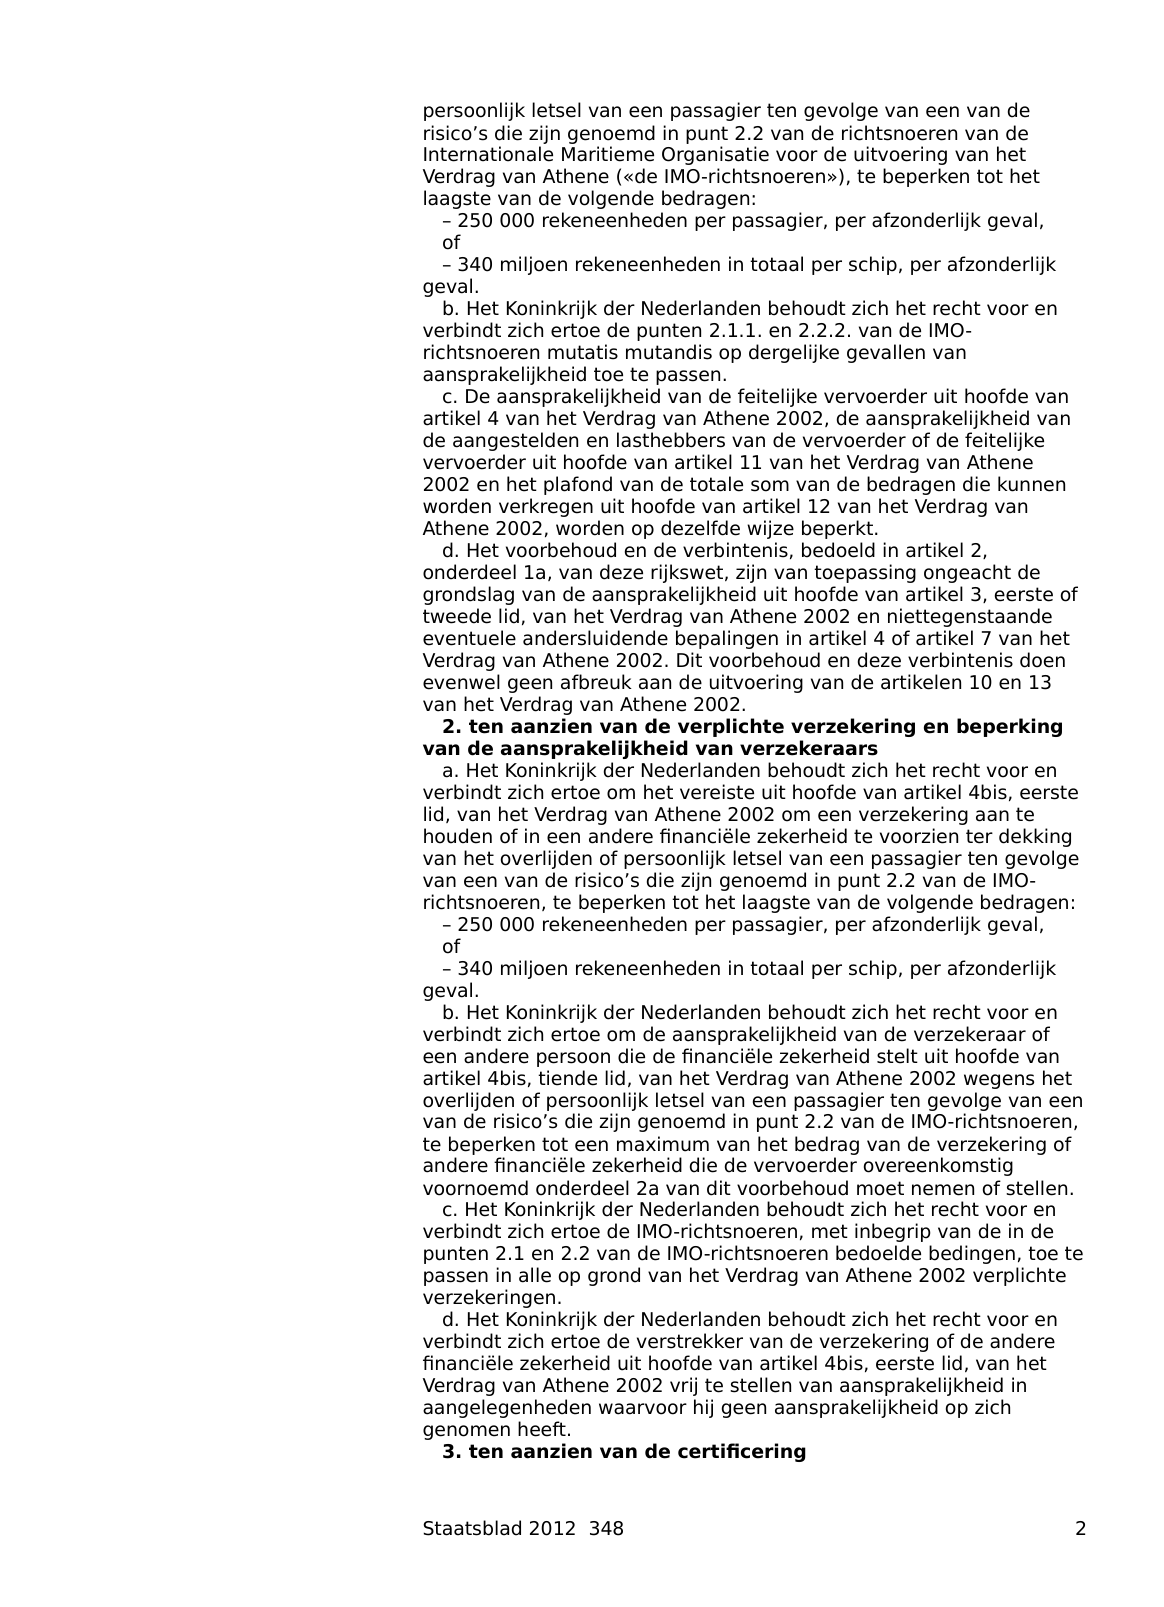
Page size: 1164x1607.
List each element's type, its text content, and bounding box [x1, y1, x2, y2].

text 2. ten aanzien van de verplichte verzekering en beperking van de aansprakelijkheid van verzekeraars [422, 716, 1087, 760]
text – 340 miljoen rekeneenheden in totaal per schip, per afzonderlijk geval. [422, 958, 1087, 1002]
text d. Het Koninkrijk der Nederlanden behoudt zich het recht voor en verbindt zich ertoe de verstrekker van de verzekering of de andere financiële zekerheid uit hoofde van artikel 4bis, eerste lid, van het Verdrag van Athene 2002 vrij te stellen van aansprakelijkheid in aangelegenheden waarvoor hij geen aansprakelijkheid op zich genomen heeft. [422, 1309, 1087, 1441]
text a. Het Koninkrijk der Nederlanden behoudt zich het recht voor en verbindt zich ertoe om het vereiste uit hoofde van artikel 4bis, eerste lid, van het Verdrag van Athene 2002 om een verzekering aan te houden of in een andere financiële zekerheid te voorzien ter dekking van het overlijden of persoonlijk letsel van een passagier ten gevolge van een van de risico’s die zijn genoemd in punt 2.2 van de IMO-richtsnoeren, te beperken tot het laagste van de volgende bedragen: [422, 760, 1087, 914]
text of [422, 232, 1087, 254]
text d. Het voorbehoud en de verbintenis, bedoeld in artikel 2, onderdeel 1a, van deze rijkswet, zijn van toepassing ongeacht de grondslag van de aansprakelijkheid uit hoofde van artikel 3, eerste of tweede lid, van het Verdrag van Athene 2002 en niettegenstaande eventuele andersluidende bepalingen in artikel 4 of artikel 7 van het Verdrag van Athene 2002. Dit voorbehoud en deze verbintenis doen evenwel geen afbreuk aan de uitvoering van de artikelen 10 en 13 van het Verdrag van Athene 2002. [422, 540, 1087, 716]
text – 250 000 rekeneenheden per passagier, per afzonderlijk geval, [422, 914, 1087, 936]
text of [422, 936, 1087, 958]
text c. De aansprakelijkheid van de feitelijke vervoerder uit hoofde van artikel 4 van het Verdrag van Athene 2002, de aansprakelijkheid van de aangestelden en lasthebbers van de vervoerder of de feitelijke vervoerder uit hoofde van artikel 11 van het Verdrag van Athene 2002 en het plafond van de totale som van de bedragen die kunnen worden verkregen uit hoofde van artikel 12 van het Verdrag van Athene 2002, worden op dezelfde wijze beperkt. [422, 386, 1087, 540]
text – 340 miljoen rekeneenheden in totaal per schip, per afzonderlijk geval. [422, 254, 1087, 298]
text b. Het Koninkrijk der Nederlanden behoudt zich het recht voor en verbindt zich ertoe om de aansprakelijkheid van de verzekeraar of een andere persoon die de financiële zekerheid stelt uit hoofde van artikel 4bis, tiende lid, van het Verdrag van Athene 2002 wegens het overlijden of persoonlijk letsel van een passagier ten gevolge van een van de risico’s die zijn genoemd in punt 2.2 van de IMO-richtsnoeren, te beperken tot een maximum van het bedrag van de verzekering of andere financiële zekerheid die de vervoerder overeenkomstig voornoemd onderdeel 2a van dit voorbehoud moet nemen of stellen. [422, 1002, 1087, 1199]
text c. Het Koninkrijk der Nederlanden behoudt zich het recht voor en verbindt zich ertoe de IMO-richtsnoeren, met inbegrip van de in de punten 2.1 en 2.2 van de IMO-richtsnoeren bedoelde bedingen, toe te passen in alle op grond van het Verdrag van Athene 2002 verplichte verzekeringen. [422, 1199, 1087, 1309]
text – 250 000 rekeneenheden per passagier, per afzonderlijk geval, [422, 210, 1087, 232]
text b. Het Koninkrijk der Nederlanden behoudt zich het recht voor en verbindt zich ertoe de punten 2.1.1. en 2.2.2. van de IMO-richtsnoeren mutatis mutandis op dergelijke gevallen van aansprakelijkheid toe te passen. [422, 298, 1087, 386]
text 3. ten aanzien van de certificering [422, 1441, 1087, 1463]
text persoonlijk letsel van een passagier ten gevolge van een van de risico’s die zijn genoemd in punt 2.2 van de richtsnoeren van de Internationale Maritieme Organisatie voor de uitvoering van het Verdrag van Athene («de IMO-richtsnoeren»), te beperken tot het laagste van de volgende bedragen: [422, 100, 1087, 210]
